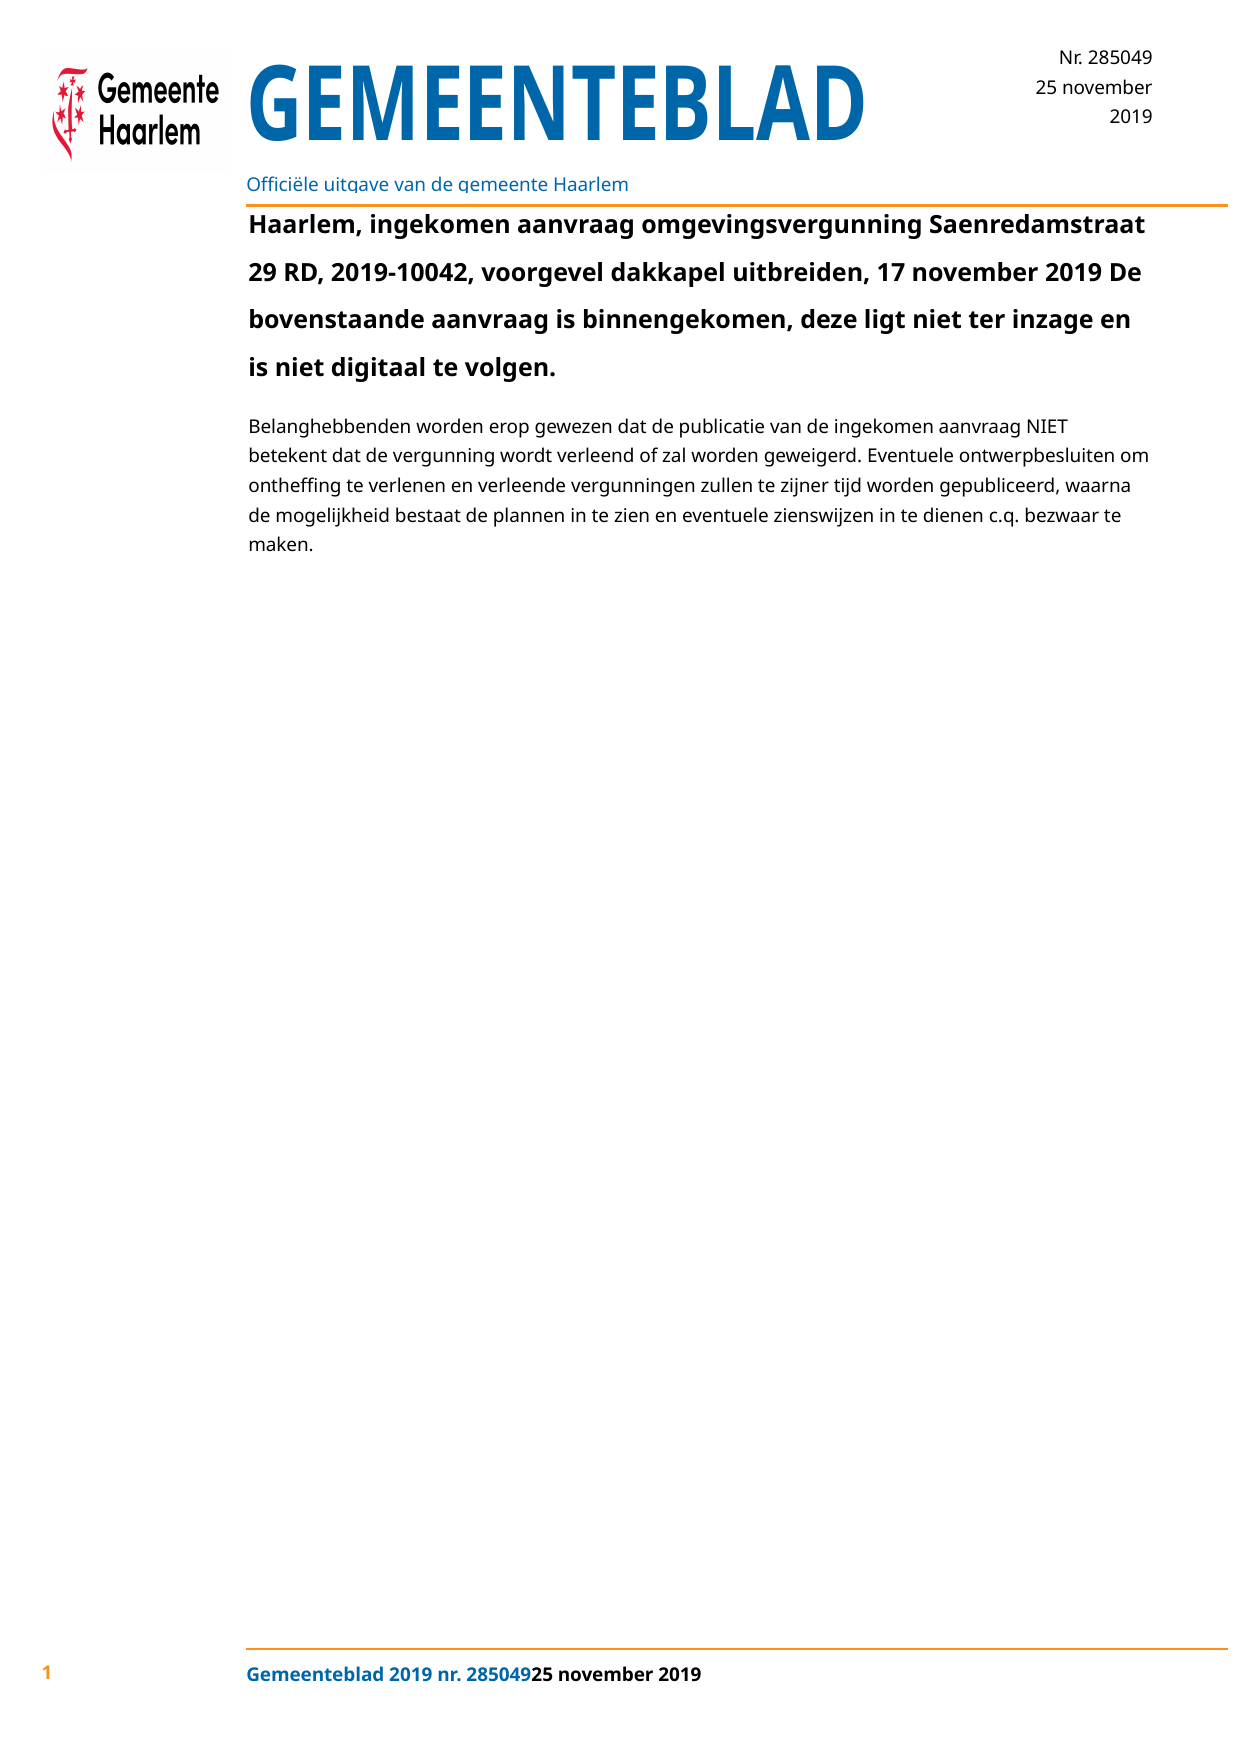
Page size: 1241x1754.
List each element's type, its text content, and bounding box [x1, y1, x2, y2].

text Haarlem, ingekomen aanvraag omgevingsvergunning Saenredamstraat 29 RD, 2019-10042, voorgevel dakkapel uitbreiden, 17 november 2019 De bovenstaande aanvraag is binnengekomen, deze ligt niet ter inzage en is niet digitaal te volgen. [248, 207, 1152, 384]
text Belanghebbenden worden erop gewezen dat de publicatie van de ingekomen aanvraag NIET betekent dat de vergunning wordt verleend of zal worden geweigerd. Eventuele ontwerpbesluiten om ontheffing te verlenen en verleende vergunningen zullen te zijner tijd worden gepubliceerd, waarna de mogelijkheid bestaat de plannen in te zien en eventuele zienswijzen in te dienen c.q. bezwaar te maken. [248, 413, 1152, 557]
picture [41, 47, 231, 172]
